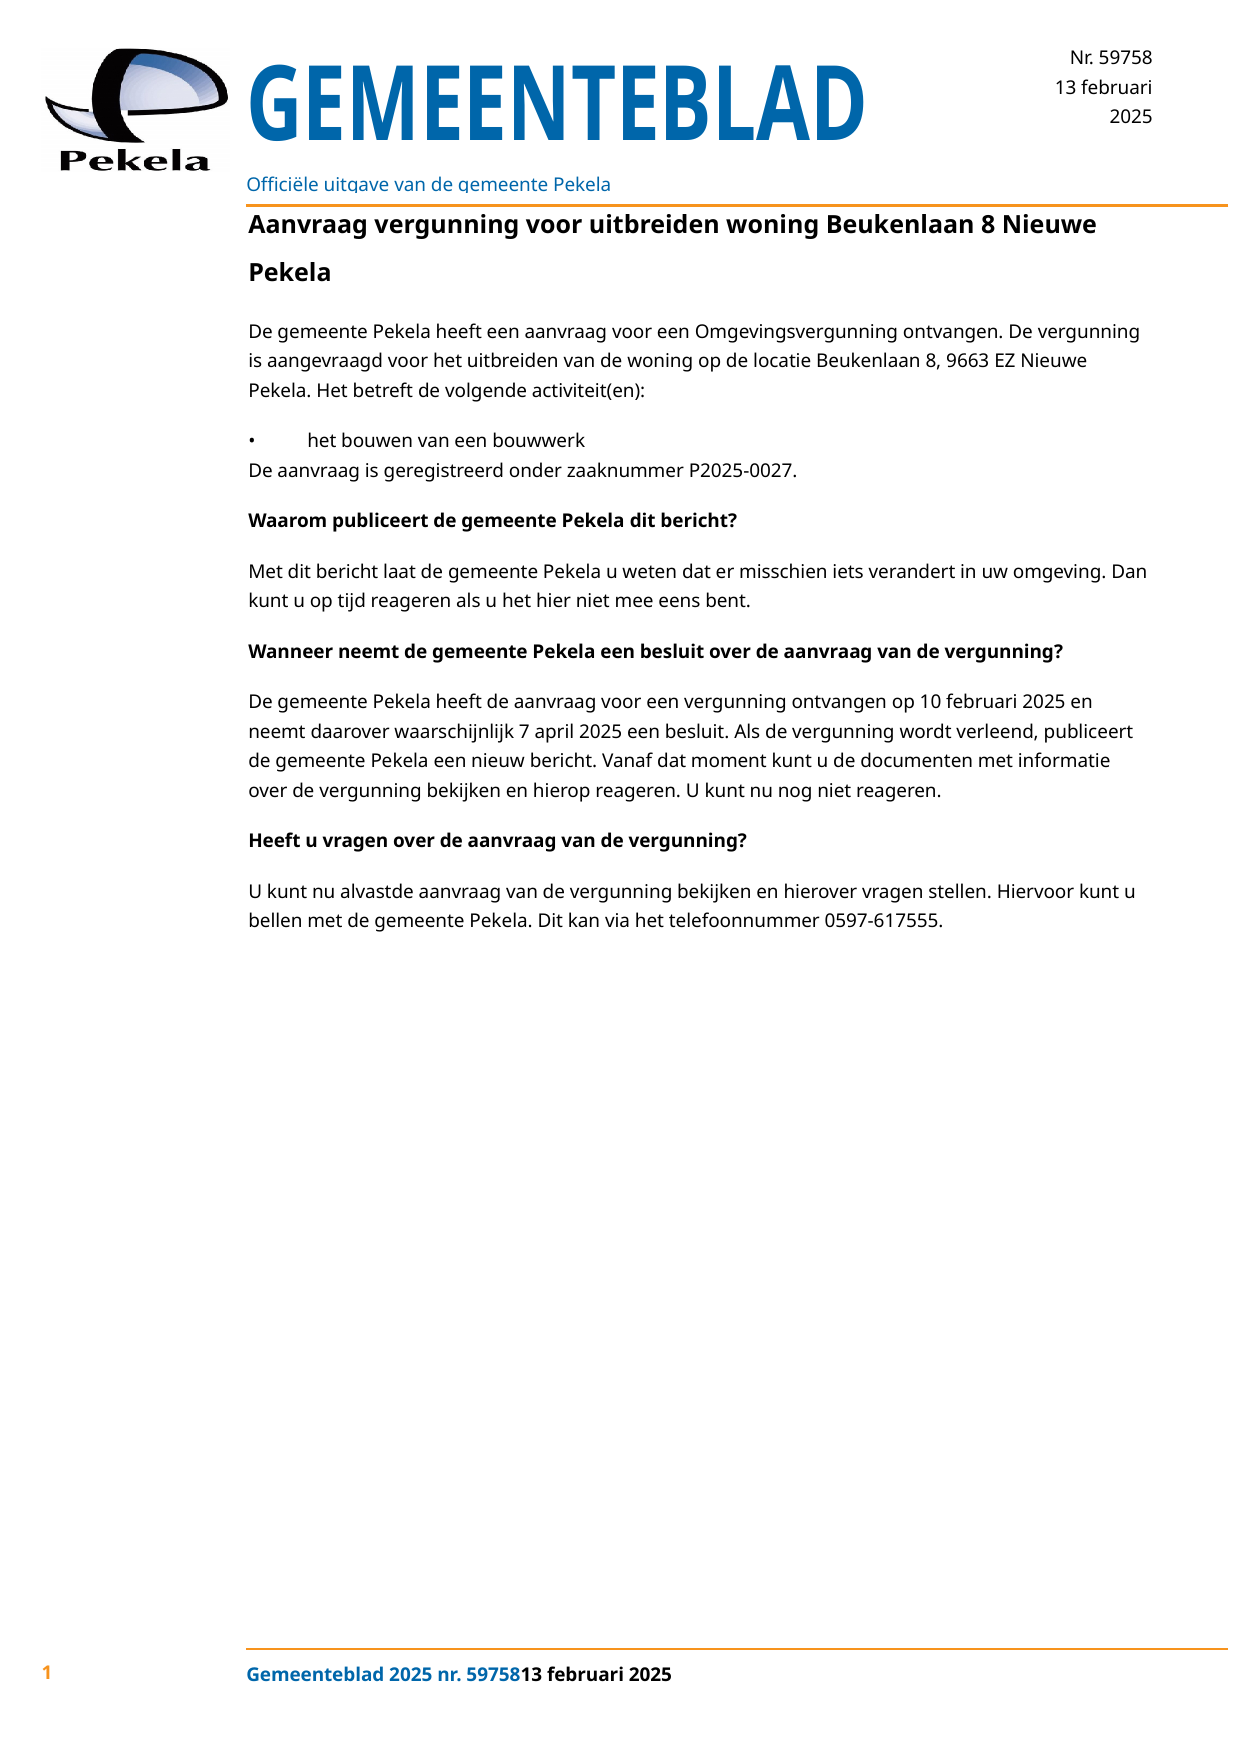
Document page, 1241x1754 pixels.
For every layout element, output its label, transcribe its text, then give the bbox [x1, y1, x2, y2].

text Waarom publiceert de gemeente Pekela dit bericht? [248, 507, 1152, 533]
text De aanvraag is geregistreerd onder zaaknummer P2025-0027. [248, 457, 1152, 483]
list het bouwen van een bouwwerk [248, 427, 1152, 453]
text De gemeente Pekela heeft de aanvraag voor een vergunning ontvangen op 10 februari 2025 en neemt daarover waarschijnlijk 7 april 2025 een besluit. Als de vergunning wordt verleend, publiceert de gemeente Pekela een nieuw bericht. Vanaf dat moment kunt u de documenten met informatie over de vergunning bekijken en hierop reageren. U kunt nu nog niet reageren. [248, 688, 1152, 803]
text Heeft u vragen over de aanvraag van de vergunning? [248, 827, 1152, 853]
text Aanvraag vergunning voor uitbreiden woning Beukenlaan 8 Nieuwe Pekela [248, 207, 1152, 288]
text U kunt nu alvastde aanvraag van de vergunning bekijken en hierover vragen stellen. Hiervoor kunt u bellen met de gemeente Pekela. Dit kan via het telefoonnummer 0597-617555. [248, 878, 1152, 933]
text Wanneer neemt de gemeente Pekela een besluit over de aanvraag van de vergunning? [248, 638, 1152, 664]
text De gemeente Pekela heeft een aanvraag voor een Omgevingsvergunning ontvangen. De vergunning is aangevraagd voor het uitbreiden van de woning op de locatie Beukenlaan 8, 9663 EZ Nieuwe Pekela. Het betreft de volgende activiteit(en): [248, 318, 1152, 403]
picture [41, 47, 231, 172]
text Met dit bericht laat de gemeente Pekela u weten dat er misschien iets verandert in uw omgeving. Dan kunt u op tijd reageren als u het hier niet mee eens bent. [248, 558, 1152, 613]
